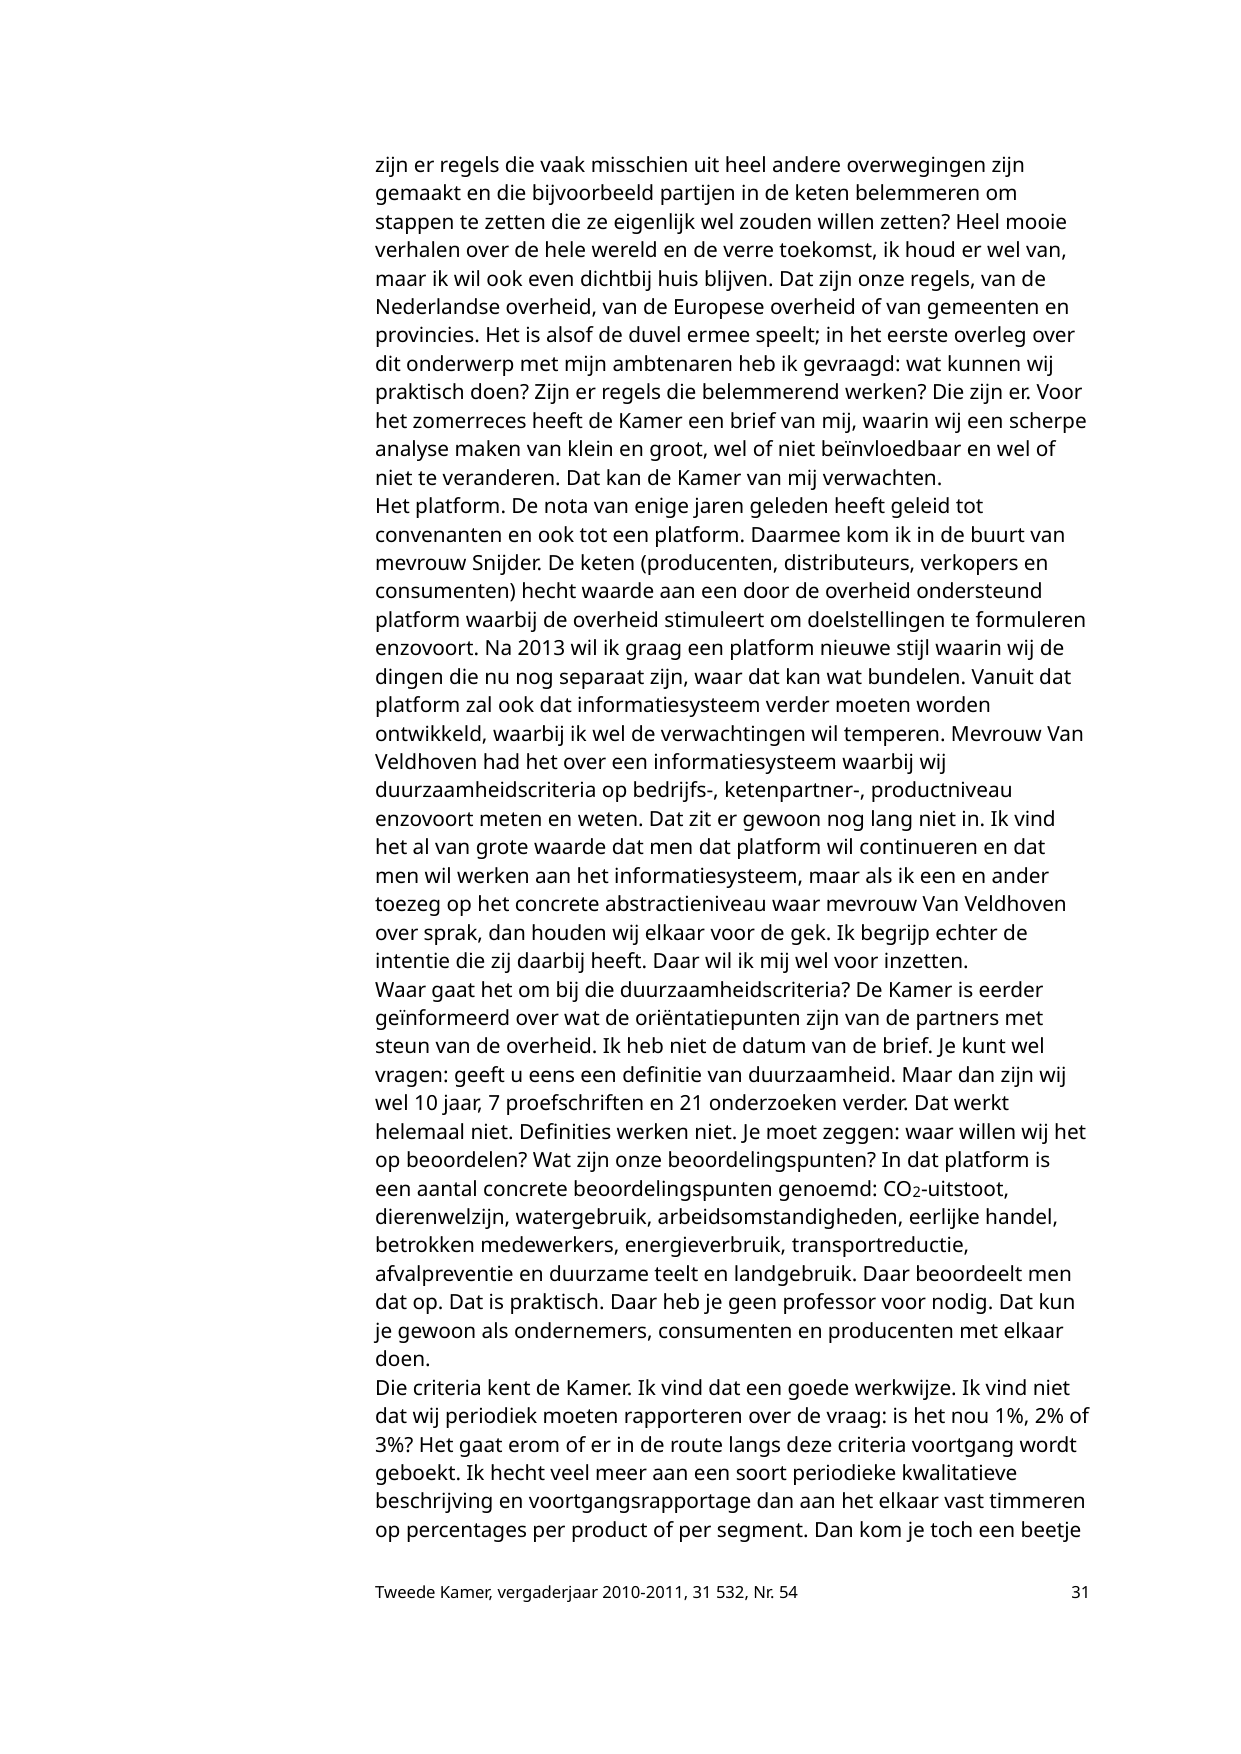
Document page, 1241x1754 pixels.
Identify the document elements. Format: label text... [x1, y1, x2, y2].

text Die criteria kent de Kamer. Ik vind dat een goede werkwijze. Ik vind niet dat wij periodiek moeten rapporteren over de vraag: is het nou 1%, 2% of 3%? Het gaat erom of er in de route langs deze criteria voortgang wordt geboekt. Ik hecht veel meer aan een soort periodieke kwalitatieve beschrijving en voortgangsrapportage dan aan het elkaar vast timmeren op percentages per product of per segment. Dan kom je toch een beetje [375, 1373, 1090, 1543]
text Waar gaat het om bij die duurzaamheidscriteria? De Kamer is eerder geïnformeerd over wat de oriëntatiepunten zijn van de partners met steun van de overheid. Ik heb niet de datum van de brief. Je kunt wel vragen: geeft u eens een definitie van duurzaamheid. Maar dan zijn wij wel 10 jaar, 7 proefschriften en 21 onderzoeken verder. Dat werkt helemaal niet. Definities werken niet. Je moet zeggen: waar willen wij het op beoordelen? Wat zijn onze beoordelingspunten? In dat platform is een aantal concrete beoordelingspunten genoemd: CO2-uitstoot, dierenwelzijn, watergebruik, arbeidsomstandigheden, eerlijke handel, betrokken medewerkers, energieverbruik, transportreductie, afvalpreventie en duurzame teelt en landgebruik. Daar beoordeelt men dat op. Dat is praktisch. Daar heb je geen professor voor nodig. Dat kun je gewoon als ondernemers, consumenten en producenten met elkaar doen. [375, 975, 1090, 1373]
text zijn er regels die vaak misschien uit heel andere overwegingen zijn gemaakt en die bijvoorbeeld partijen in de keten belemmeren om stappen te zetten die ze eigenlijk wel zouden willen zetten? Heel mooie verhalen over de hele wereld en de verre toekomst, ik houd er wel van, maar ik wil ook even dichtbij huis blijven. Dat zijn onze regels, van de Nederlandse overheid, van de Europese overheid of van gemeenten en provincies. Het is alsof de duvel ermee speelt; in het eerste overleg over dit onderwerp met mijn ambtenaren heb ik gevraagd: wat kunnen wij praktisch doen? Zijn er regels die belemmerend werken? Die zijn er. Voor het zomerreces heeft de Kamer een brief van mij, waarin wij een scherpe analyse maken van klein en groot, wel of niet beïnvloedbaar en wel of niet te veranderen. Dat kan de Kamer van mij verwachten. [375, 150, 1090, 491]
text Het platform. De nota van enige jaren geleden heeft geleid tot convenanten en ook tot een platform. Daarmee kom ik in de buurt van mevrouw Snijder. De keten (producenten, distributeurs, verkopers en consumenten) hecht waarde aan een door de overheid ondersteund platform waarbij de overheid stimuleert om doelstellingen te formuleren enzovoort. Na 2013 wil ik graag een platform nieuwe stijl waarin wij de dingen die nu nog separaat zijn, waar dat kan wat bundelen. Vanuit dat platform zal ook dat informatiesysteem verder moeten worden ontwikkeld, waarbij ik wel de verwachtingen wil temperen. Mevrouw Van Veldhoven had het over een informatiesysteem waarbij wij duurzaamheidscriteria op bedrijfs-, ketenpartner-, productniveau enzovoort meten en weten. Dat zit er gewoon nog lang niet in. Ik vind het al van grote waarde dat men dat platform wil continueren en dat men wil werken aan het informatiesysteem, maar als ik een en ander toezeg op het concrete abstractieniveau waar mevrouw Van Veldhoven over sprak, dan houden wij elkaar voor de gek. Ik begrijp echter de intentie die zij daarbij heeft. Daar wil ik mij wel voor inzetten. [375, 491, 1090, 975]
